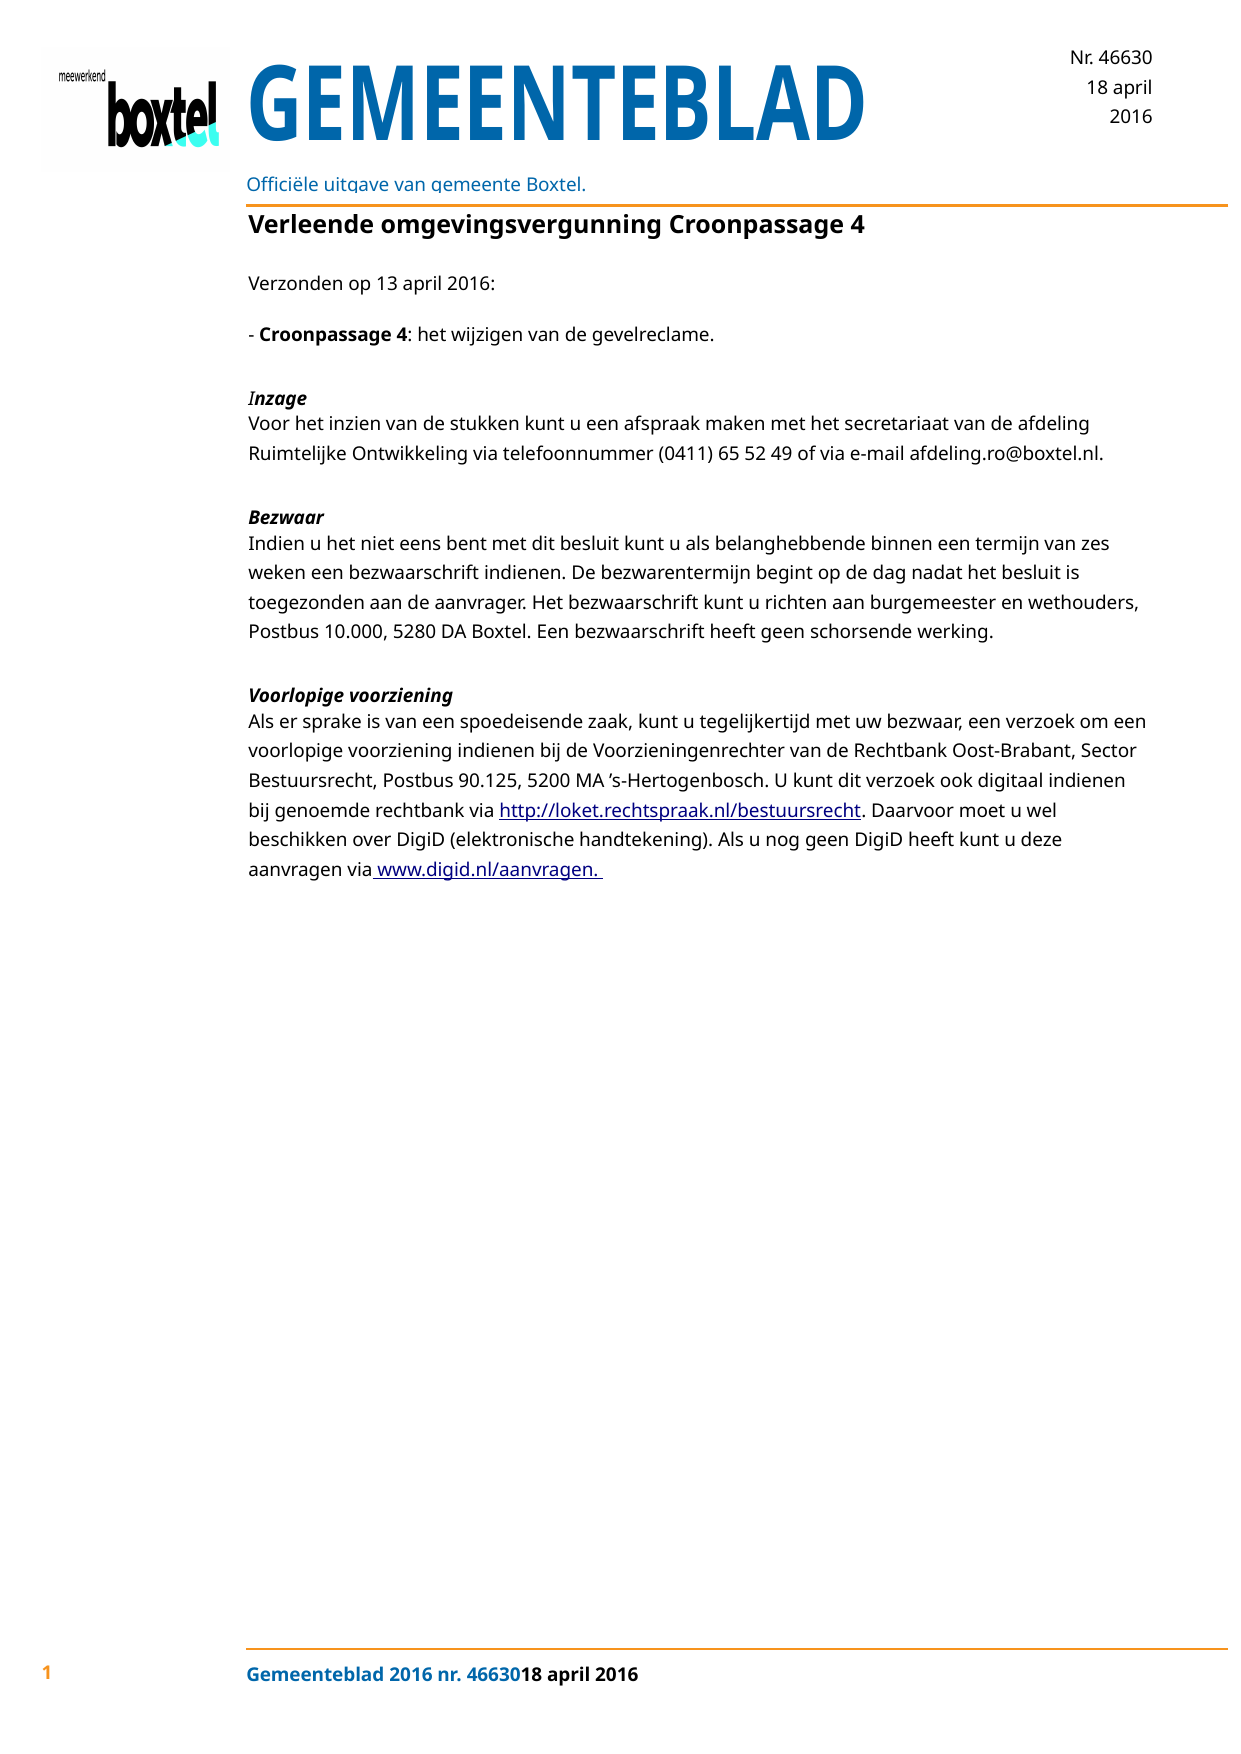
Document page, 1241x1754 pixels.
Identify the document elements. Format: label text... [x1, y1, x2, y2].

text Verzonden op 13 april 2016: [248, 270, 1152, 296]
text Voor het inzien van de stukken kunt u een afspraak maken met het secretariaat van de afdeling Ruimtelijke Ontwikkeling via telefoonnummer (0411) 65 52 49 of via e-mail afdeling.ro@boxtel.nl. [248, 410, 1152, 466]
text Voorlopige voorziening [248, 682, 1152, 708]
text Inzage [248, 385, 1152, 410]
picture [41, 47, 231, 172]
text Bezwaar [248, 504, 1152, 530]
text Verleende omgevingsvergunning Croonpassage 4 [248, 207, 1152, 241]
text - Croonpassage 4: het wijzigen van de gevelreclame. [248, 321, 1152, 346]
text Als er sprake is van een spoedeisende zaak, kunt u tegelijkertijd met uw bezwaar, een verzoek om een voorlopige voorziening indienen bij de Voorzieningenrechter van de Rechtbank Oost-Brabant, Sector Bestuursrecht, Postbus 90.125, 5200 MA ’s-Hertogenbosch. U kunt dit verzoek ook digitaal indienen bij genoemde rechtbank via http://loket.rechtspraak.nl/bestuursrecht. Daarvoor moet u wel beschikken over DigiD (elektronische handtekening). Als u nog geen DigiD heeft kunt u deze aanvragen via www.digid.nl/aanvragen. [248, 708, 1152, 882]
text Indien u het niet eens bent met dit besluit kunt u als belanghebbende binnen een termijn van zes weken een bezwaarschrift indienen. De bezwarentermijn begint op de dag nadat het besluit is toegezonden aan de aanvrager. Het bezwaarschrift kunt u richten aan burgemeester en wethouders, Postbus 10.000, 5280 DA Boxtel. Een bezwaarschrift heeft geen schorsende werking. [248, 530, 1152, 644]
